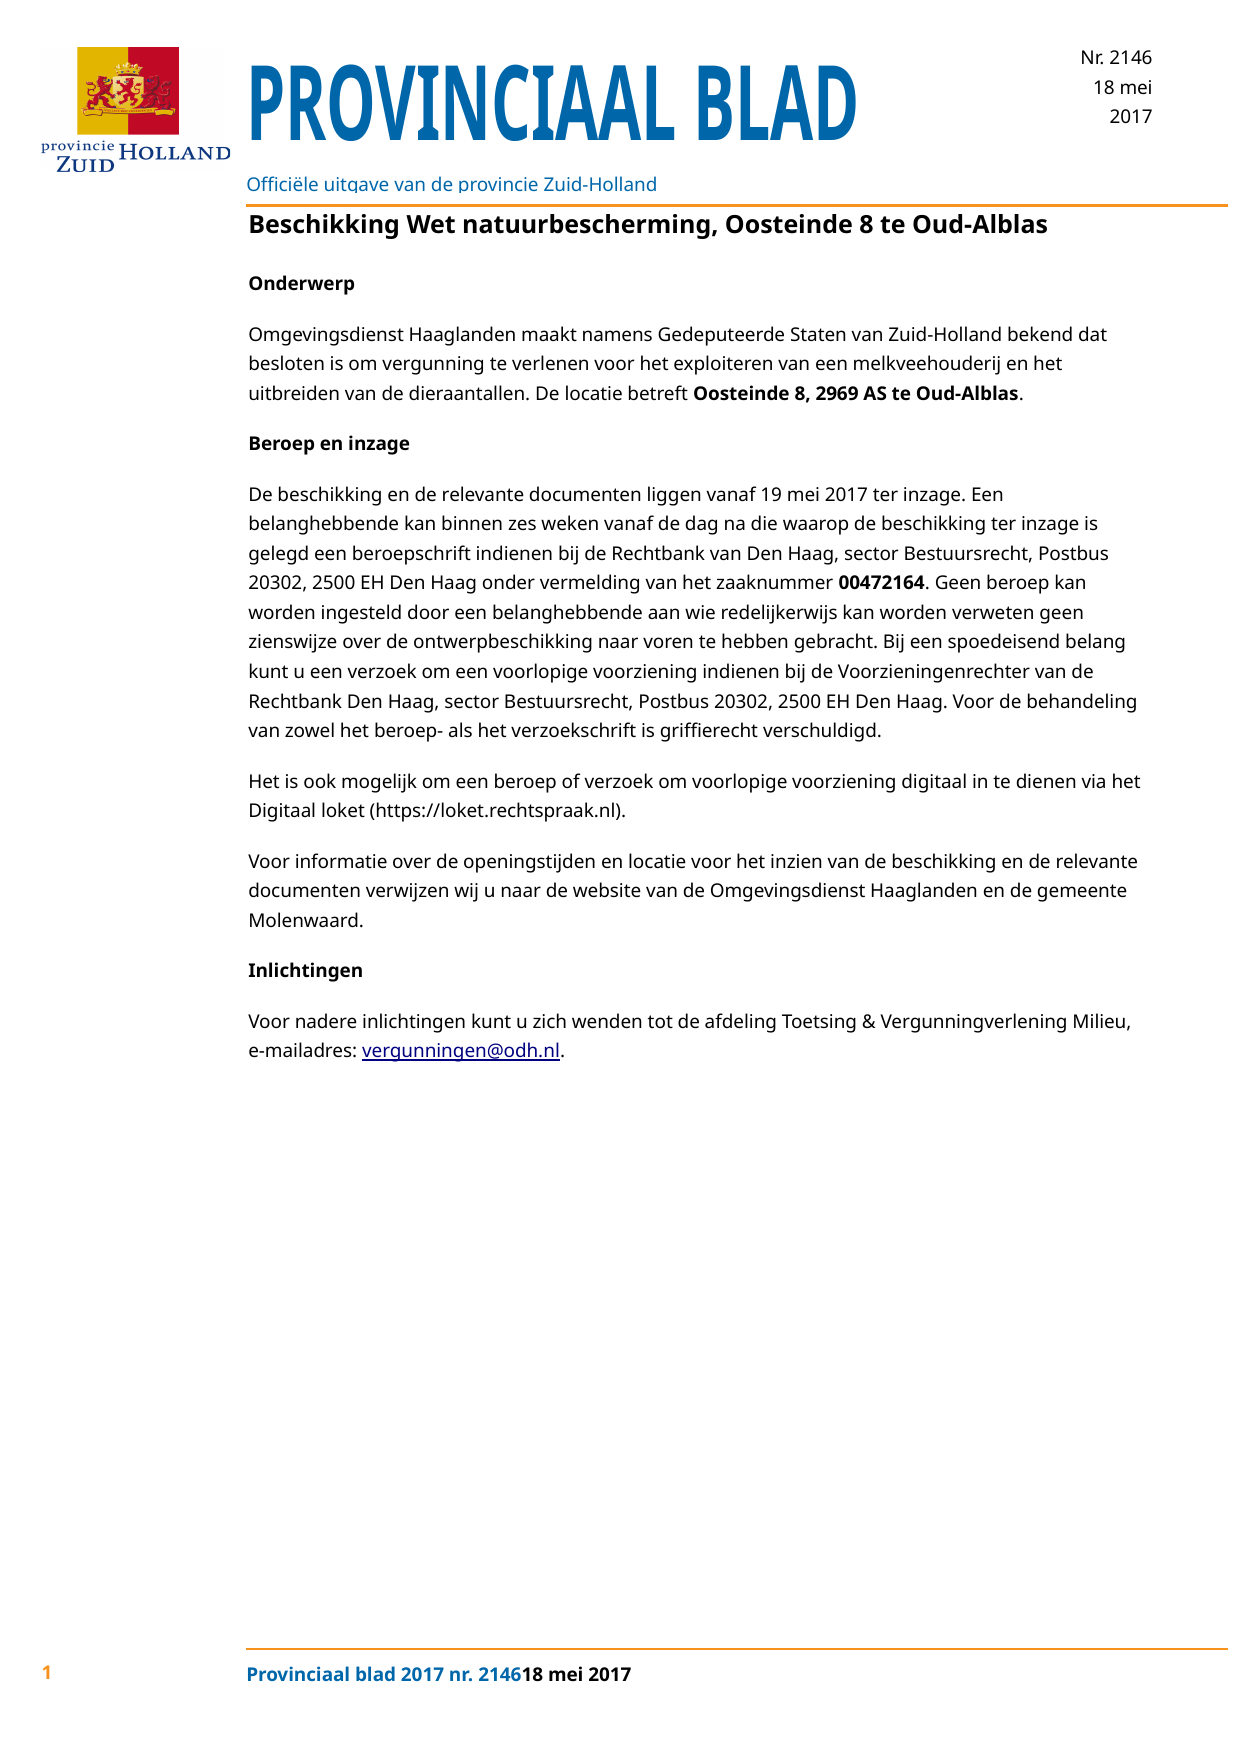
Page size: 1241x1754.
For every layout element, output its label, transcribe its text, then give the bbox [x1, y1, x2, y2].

text Beschikking Wet natuurbescherming, Oosteinde 8 te Oud-Alblas [248, 207, 1152, 241]
text Voor nadere inlichtingen kunt u zich wenden tot de afdeling Toetsing & Vergunningverlening Milieu, e-mailadres: vergunningen@odh.nl. [248, 1008, 1152, 1063]
text Onderwerp [248, 270, 1152, 296]
text De beschikking en de relevante documenten liggen vanaf 19 mei 2017 ter inzage. Een belanghebbende kan binnen zes weken vanaf de dag na die waarop de beschikking ter inzage is gelegd een beroepschrift indienen bij de Rechtbank van Den Haag, sector Bestuursrecht, Postbus 20302, 2500 EH Den Haag onder vermelding van het zaaknummer 00472164. Geen beroep kan worden ingesteld door een belanghebbende aan wie redelijkerwijs kan worden verweten geen zienswijze over de ontwerpbeschikking naar voren te hebben gebracht. Bij een spoedeisend belang kunt u een verzoek om een voorlopige voorziening indienen bij de Voorzieningenrechter van de Rechtbank Den Haag, sector Bestuursrecht, Postbus 20302, 2500 EH Den Haag. Voor de behandeling van zowel het beroep- als het verzoekschrift is griffierecht verschuldigd. [248, 481, 1152, 743]
text Het is ook mogelijk om een beroep of verzoek om voorlopige voorziening digitaal in te dienen via het Digitaal loket (https://loket.rechtspraak.nl). [248, 768, 1152, 823]
text Voor informatie over de openingstijden en locatie voor het inzien van de beschikking en de relevante documenten verwijzen wij u naar de website van de Omgevingsdienst Haaglanden en de gemeente Molenwaard. [248, 848, 1152, 933]
picture [41, 47, 231, 172]
text Inlichtingen [248, 957, 1152, 983]
text Omgevingsdienst Haaglanden maakt namens Gedeputeerde Staten van Zuid-Holland bekend dat besloten is om vergunning te verlenen voor het exploiteren van een melkveehouderij en het uitbreiden van de dieraantallen. De locatie betreft Oosteinde 8, 2969 AS te Oud-Alblas. [248, 321, 1152, 406]
text Beroep en inzage [248, 430, 1152, 456]
